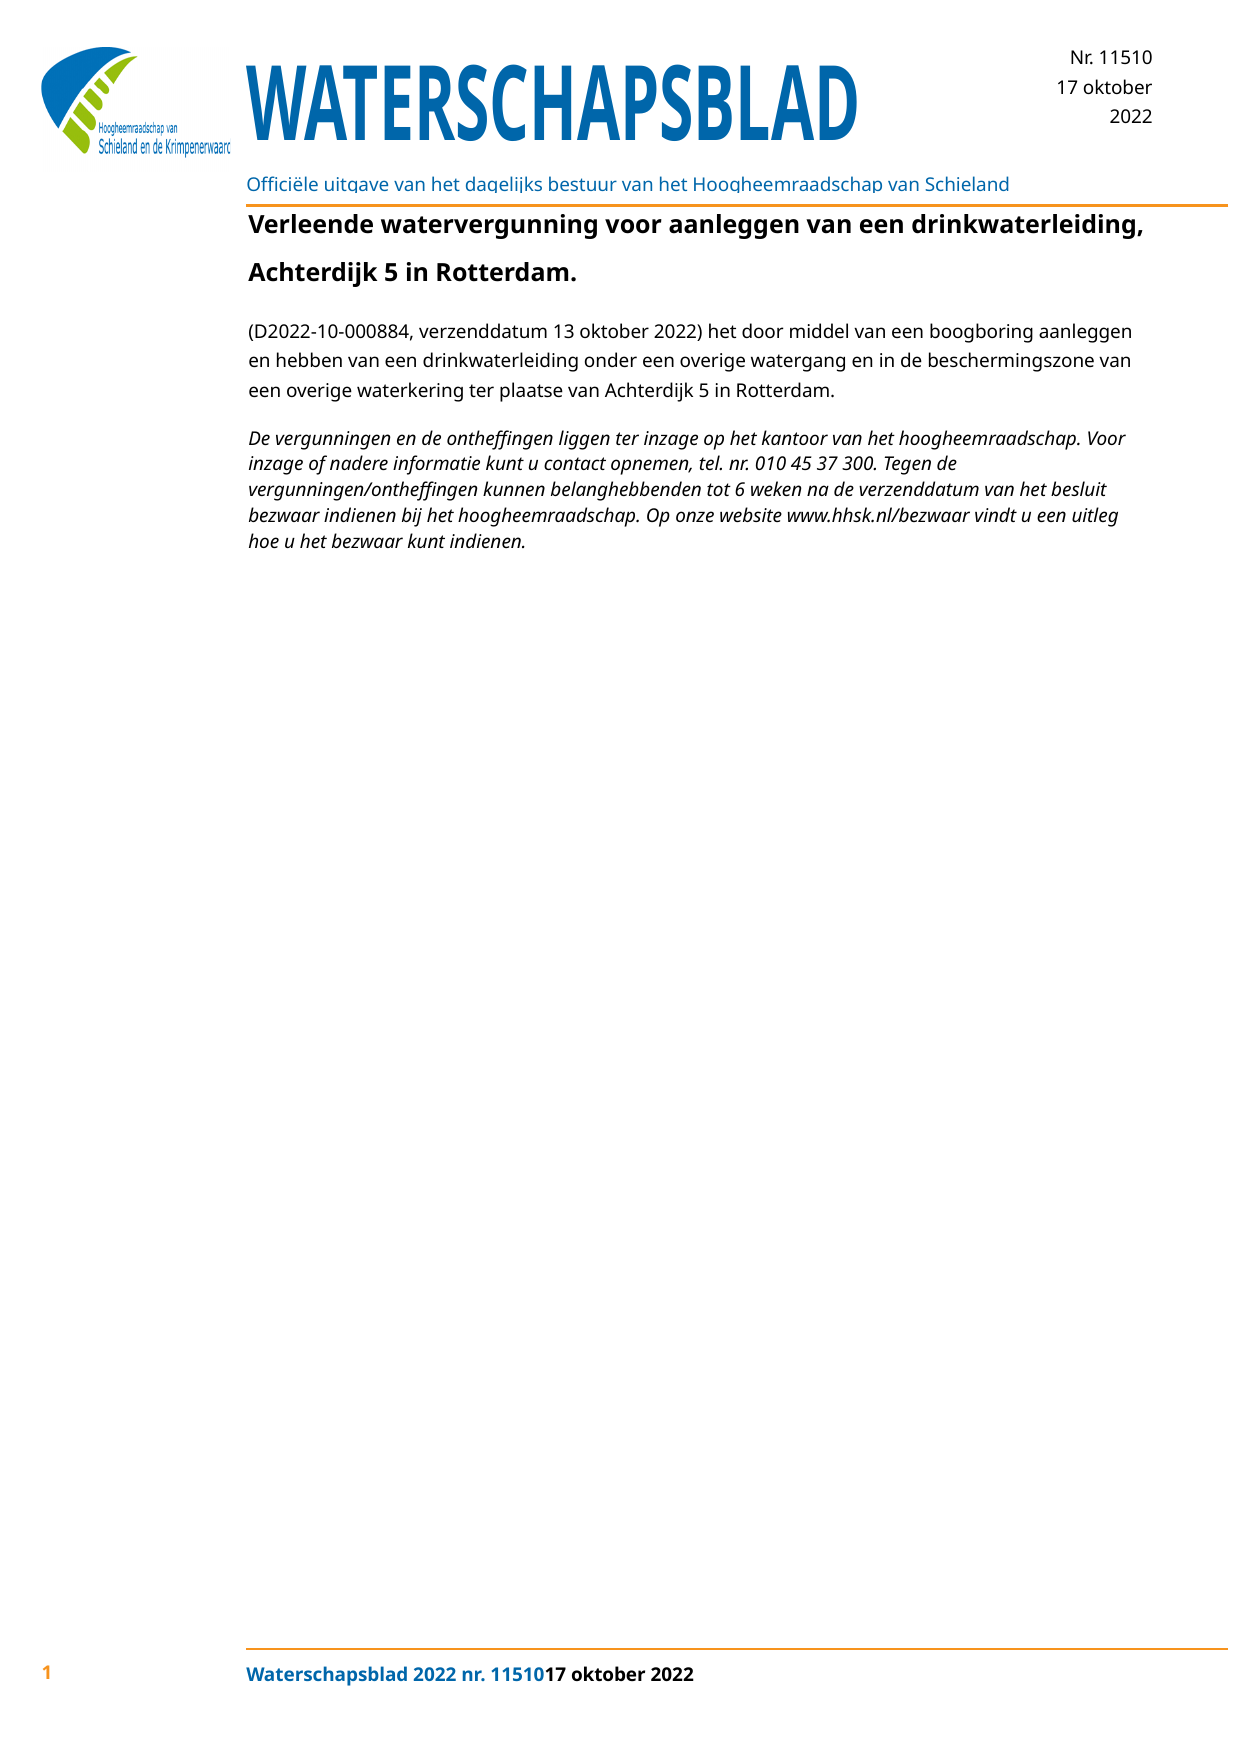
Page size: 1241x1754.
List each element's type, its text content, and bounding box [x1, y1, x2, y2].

text (D2022-10-000884, verzenddatum 13 oktober 2022) het door middel van een boogboring aanleggen en hebben van een drinkwaterleiding onder een overige watergang en in de beschermingszone van een overige waterkering ter plaatse van Achterdijk 5 in Rotterdam. [248, 318, 1152, 403]
picture [41, 47, 231, 172]
text Verleende watervergunning voor aanleggen van een drinkwaterleiding, Achterdijk 5 in Rotterdam. [248, 207, 1152, 288]
text De vergunningen en de ontheffingen liggen ter inzage op het kantoor van het hoogheemraadschap. Voor inzage of nadere informatie kunt u contact opnemen, tel. nr. 010 45 37 300. Tegen de vergunningen/ontheffingen kunnen belanghebbenden tot 6 weken na de verzenddatum van het besluit bezwaar indienen bij het hoogheemraadschap. Op onze website www.hhsk.nl/bezwaar vindt u een uitleg hoe u het bezwaar kunt indienen. [248, 425, 1152, 553]
